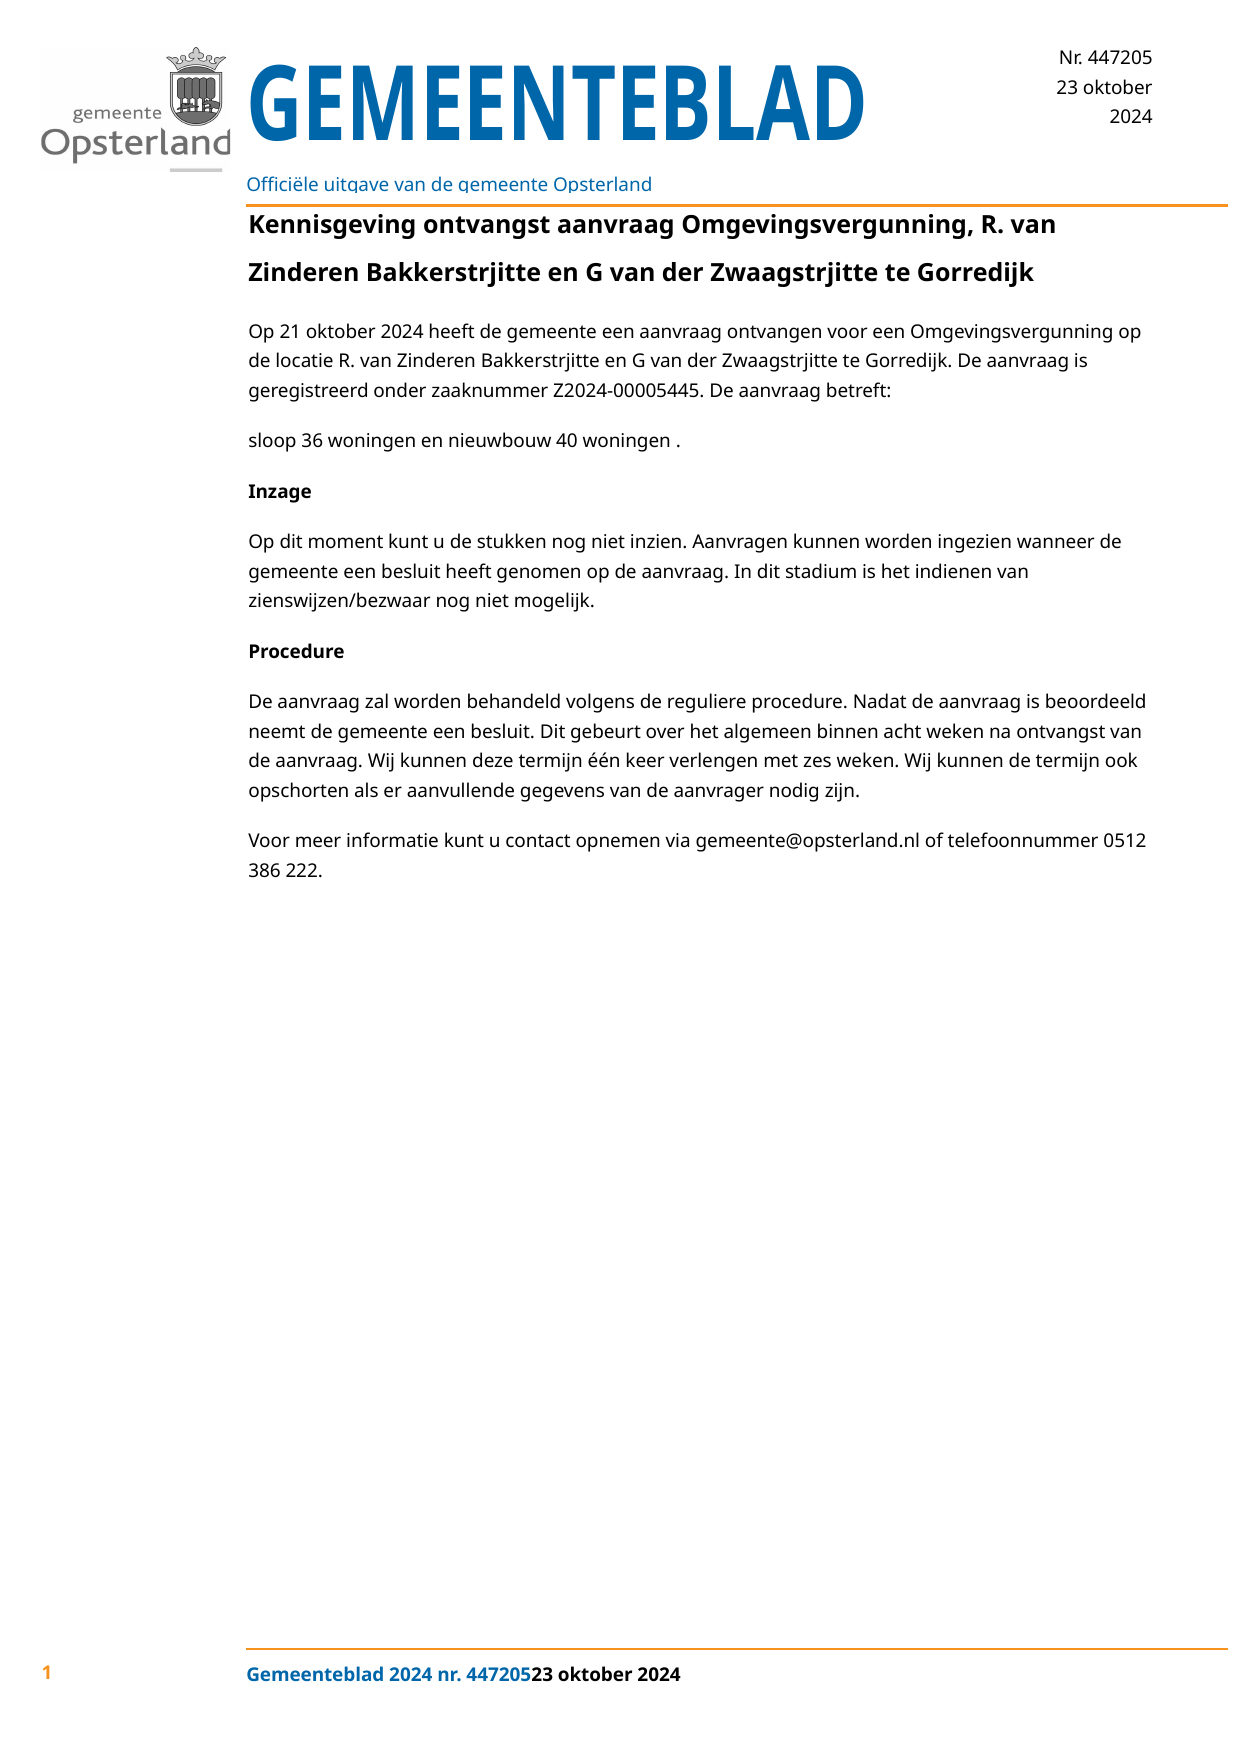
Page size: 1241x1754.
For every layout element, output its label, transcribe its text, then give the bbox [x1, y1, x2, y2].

text Voor meer informatie kunt u contact opnemen via gemeente@opsterland.nl of telefoonnummer 0512 386 222. [248, 827, 1152, 883]
picture [41, 47, 231, 172]
text Op 21 oktober 2024 heeft de gemeente een aanvraag ontvangen voor een Omgevingsvergunning op de locatie R. van Zinderen Bakkerstrjitte en G van der Zwaagstrjitte te Gorredijk. De aanvraag is geregistreerd onder zaaknummer Z2024-00005445. De aanvraag betreft: [248, 318, 1152, 403]
text Procedure [248, 638, 1152, 664]
text Kennisgeving ontvangst aanvraag Omgevingsvergunning, R. van Zinderen Bakkerstrjitte en G van der Zwaagstrjitte te Gorredijk [248, 207, 1152, 288]
text Op dit moment kunt u de stukken nog niet inzien. Aanvragen kunnen worden ingezien wanneer de gemeente een besluit heeft genomen op de aanvraag. In dit stadium is het indienen van zienswijzen/bezwaar nog niet mogelijk. [248, 528, 1152, 613]
text De aanvraag zal worden behandeld volgens de reguliere procedure. Nadat de aanvraag is beoordeeld neemt de gemeente een besluit. Dit gebeurt over het algemeen binnen acht weken na ontvangst van de aanvraag. Wij kunnen deze termijn één keer verlengen met zes weken. Wij kunnen de termijn ook opschorten als er aanvullende gegevens van de aanvrager nodig zijn. [248, 688, 1152, 803]
text sloop 36 woningen en nieuwbouw 40 woningen . [248, 427, 1152, 453]
text Inzage [248, 478, 1152, 504]
